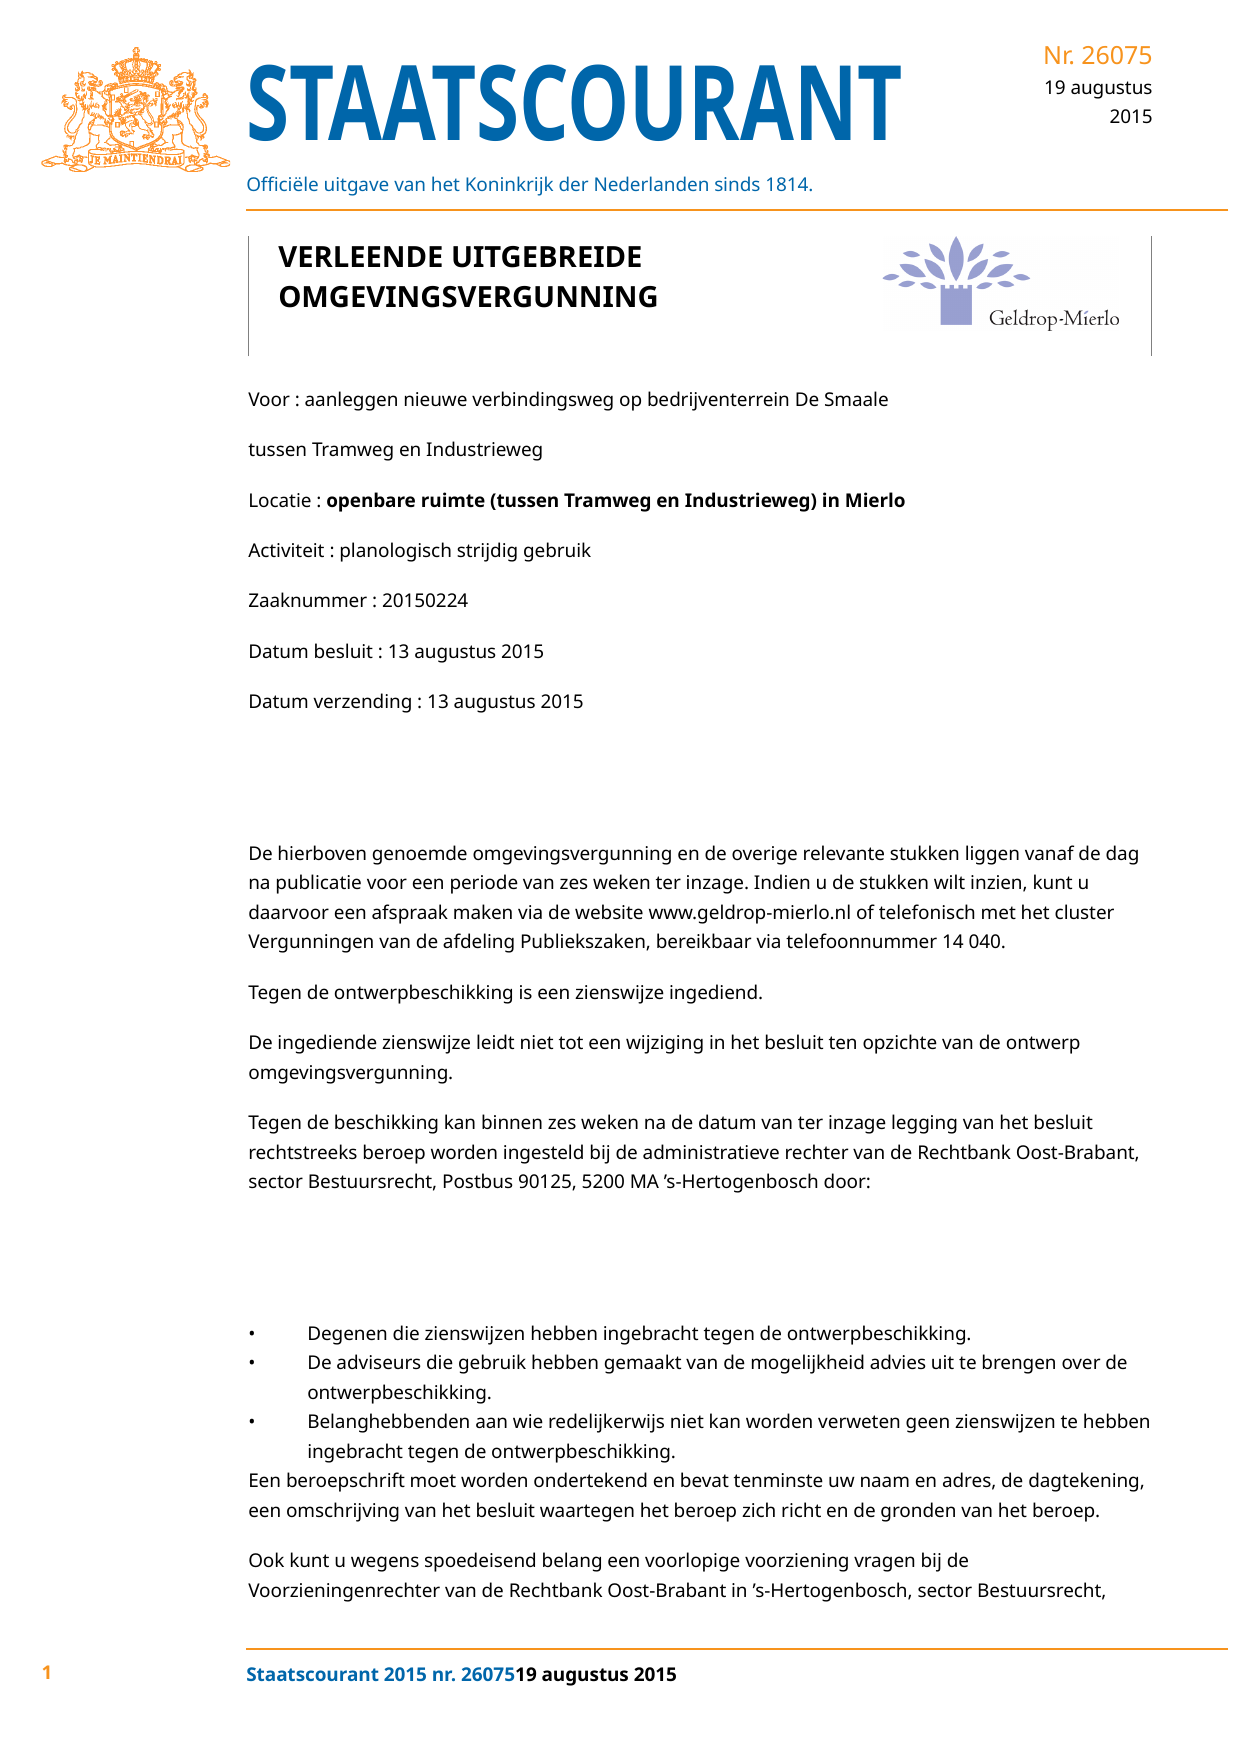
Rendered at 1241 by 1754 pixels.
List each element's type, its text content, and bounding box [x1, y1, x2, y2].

table_header [850, 236, 1151, 356]
text Tegen de ontwerpbeschikking is een zienswijze ingediend. [248, 979, 1152, 1004]
list Belanghebbenden aan wie redelijkerwijs niet kan worden verweten geen zienswijzen te hebben ingebracht tegen de ontwerpbeschikking. [248, 1408, 1152, 1464]
text Datum besluit : 13 augustus 2015 [248, 638, 1152, 664]
text Ook kunt u wegens spoedeisend belang een voorlopige voorziening vragen bij de Voorzieningenrechter van de Rechtbank Oost-Brabant in ’s-Hertogenbosch, sector Bestuursrecht, [248, 1548, 1152, 1603]
table_header VERLEENDE UITGEBREIDE OMGEVINGSVERGUNNING [249, 236, 850, 356]
picture [41, 47, 231, 172]
picture [882, 236, 1119, 331]
text Voor : aanleggen nieuwe verbindingsweg op bedrijventerrein De Smaale [248, 386, 1152, 412]
text Activiteit : planologisch strijdig gebruik [248, 537, 1152, 563]
text tussen Tramweg en Industrieweg [248, 436, 1152, 462]
text De ingediende zienswijze leidt niet tot een wijziging in het besluit ten opzichte van de ontwerp omgevingsvergunning. [248, 1029, 1152, 1084]
text Zaaknummer : 20150224 [248, 588, 1152, 613]
text Datum verzending : 13 augustus 2015 [248, 688, 1152, 714]
list De adviseurs die gebruik hebben gemaakt van de mogelijkheid advies uit te brengen over de ontwerpbeschikking. [248, 1349, 1152, 1404]
list Degenen die zienswijzen hebben ingebracht tegen de ontwerpbeschikking. [248, 1320, 1152, 1345]
text Locatie : openbare ruimte (tussen Tramweg en Industrieweg) in Mierlo [248, 487, 1152, 512]
text Tegen de beschikking kan binnen zes weken na de datum van ter inzage legging van het besluit rechtstreeks beroep worden ingesteld bij de administratieve rechter van de Rechtbank Oost-Brabant, sector Bestuursrecht, Postbus 90125, 5200 MA ’s-Hertogenbosch door: [248, 1109, 1152, 1194]
text De hierboven genoemde omgevingsvergunning en de overige relevante stukken liggen vanaf de dag na publicatie voor een periode van zes weken ter inzage. Indien u de stukken wilt inzien, kunt u daarvoor een afspraak maken via de website www.geldrop-mierlo.nl of telefonisch met het cluster Vergunningen van de afdeling Publiekszaken, bereikbaar via telefoonnummer 14 040. [248, 840, 1152, 954]
text Een beroepschrift moet worden ondertekend en bevat tenminste uw naam en adres, de dagtekening, een omschrijving van het besluit waartegen het beroep zich richt en de gronden van het beroep. [248, 1468, 1152, 1523]
